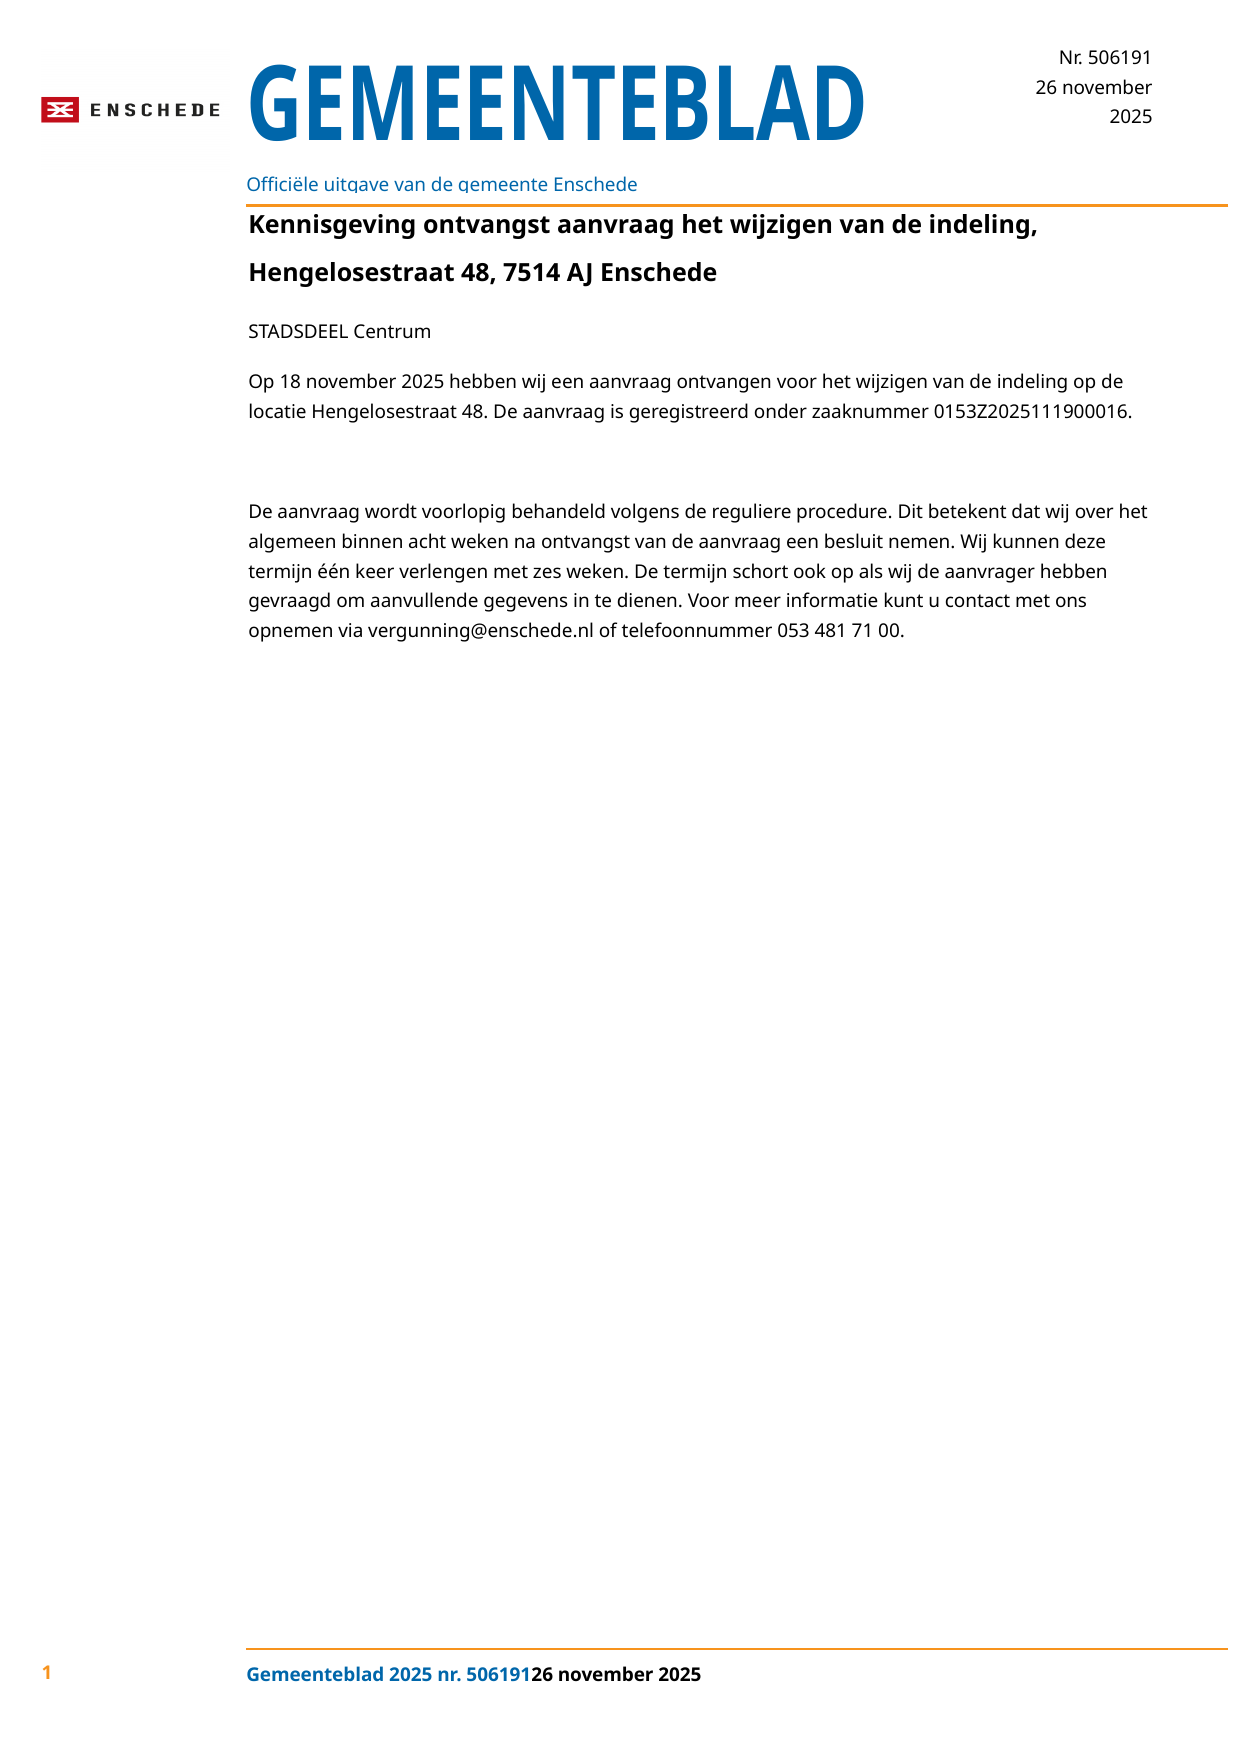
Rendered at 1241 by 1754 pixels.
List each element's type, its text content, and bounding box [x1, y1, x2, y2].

text De aanvraag wordt voorlopig behandeld volgens de reguliere procedure. Dit betekent dat wij over het algemeen binnen acht weken na ontvangst van de aanvraag een besluit nemen. Wij kunnen deze termijn één keer verlengen met zes weken. De termijn schort ook op als wij de aanvrager hebben gevraagd om aanvullende gegevens in te dienen. Voor meer informatie kunt u contact met ons opnemen via vergunning@enschede.nl of telefoonnummer 053 481 71 00. [248, 499, 1152, 643]
picture [41, 47, 231, 172]
text STADSDEEL Centrum [248, 318, 1152, 344]
text Kennisgeving ontvangst aanvraag het wijzigen van de indeling, Hengelosestraat 48, 7514 AJ Enschede [248, 207, 1152, 288]
text Op 18 november 2025 hebben wij een aanvraag ontvangen voor het wijzigen van de indeling op de locatie Hengelosestraat 48. De aanvraag is geregistreerd onder zaaknummer 0153Z2025111900016. [248, 368, 1152, 424]
